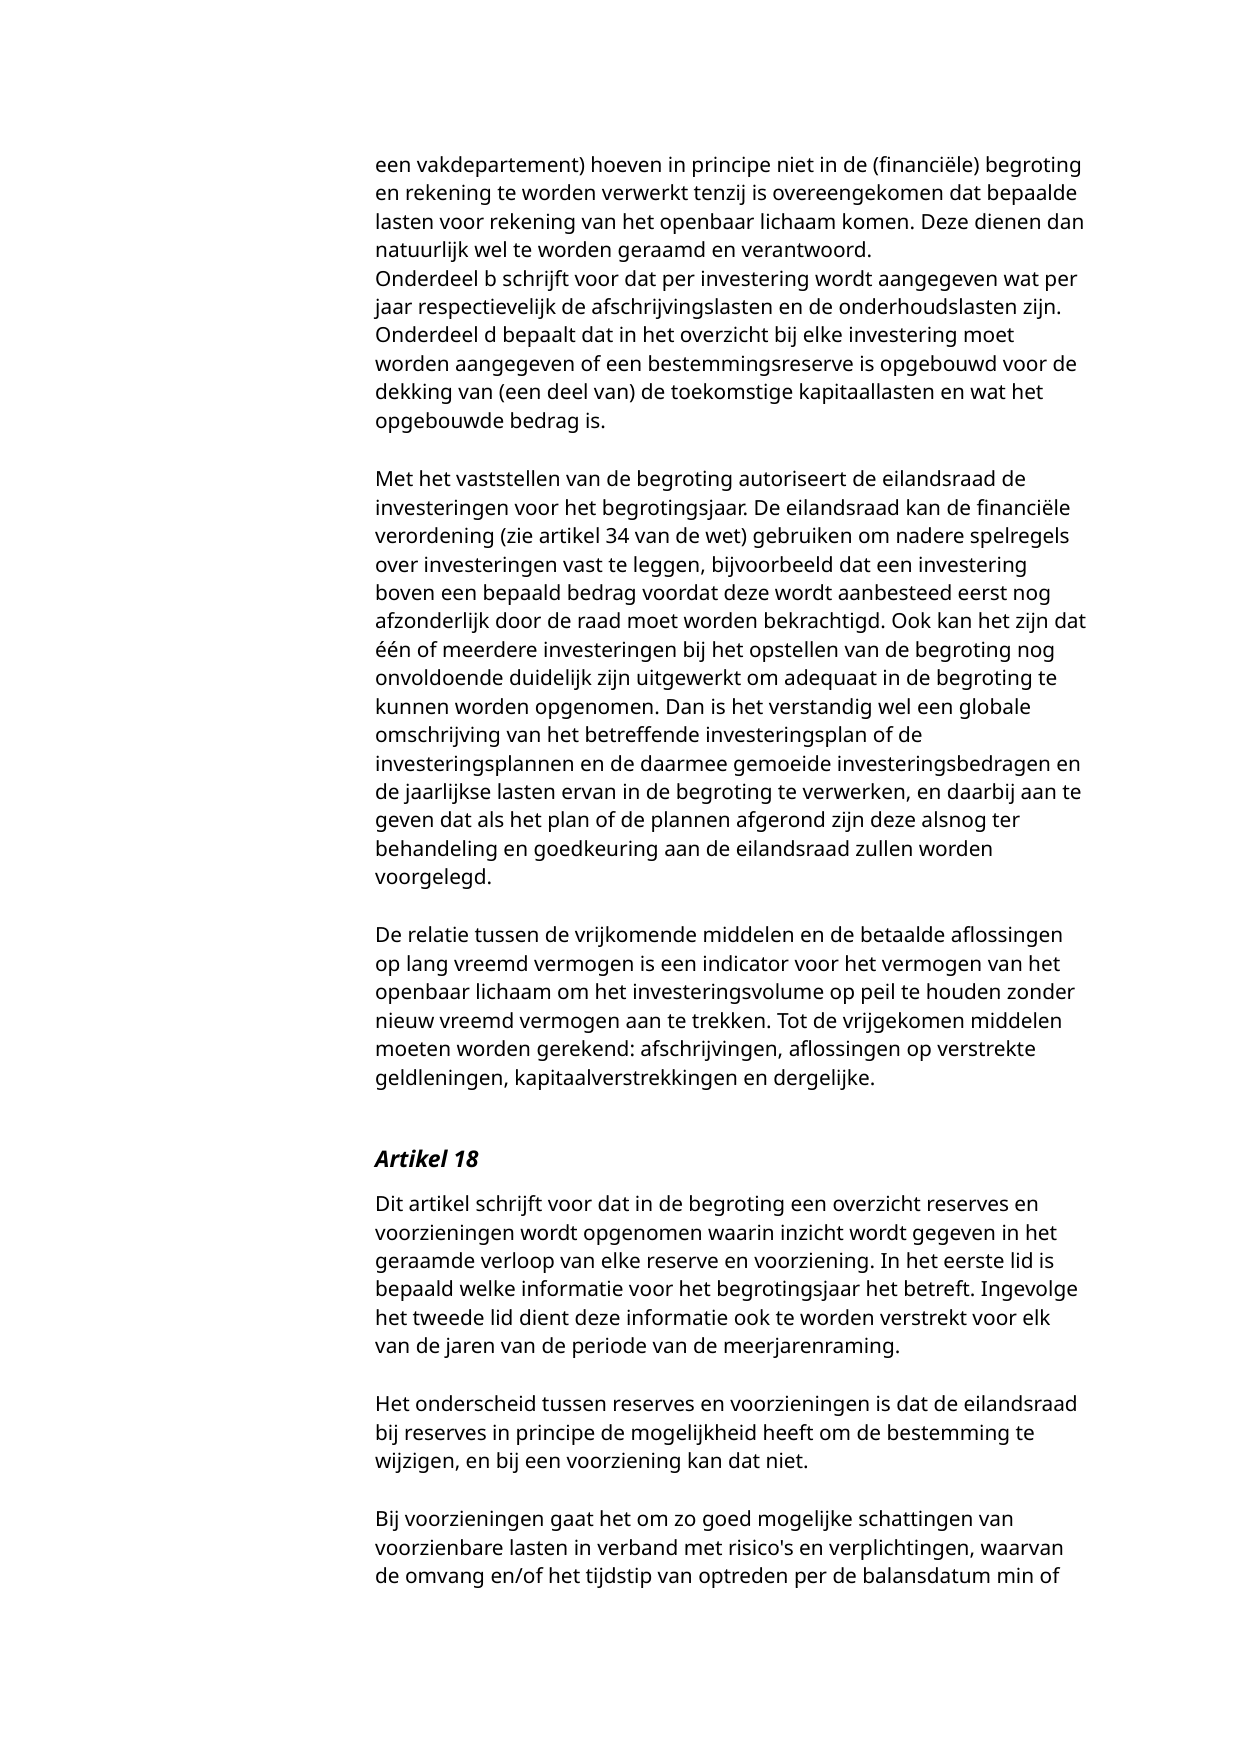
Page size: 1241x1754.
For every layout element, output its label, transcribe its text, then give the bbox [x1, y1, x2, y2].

text Met het vaststellen van de begroting autoriseert de eilandsraad de investeringen voor het begrotingsjaar. De eilandsraad kan de financiële verordening (zie artikel 34 van de wet) gebruiken om nadere spelregels over investeringen vast te leggen, bijvoorbeeld dat een investering boven een bepaald bedrag voordat deze wordt aanbesteed eerst nog afzonderlijk door de raad moet worden bekrachtigd. Ook kan het zijn dat één of meerdere investeringen bij het opstellen van de begroting nog onvoldoende duidelijk zijn uitgewerkt om adequaat in de begroting te kunnen worden opgenomen. Dan is het verstandig wel een globale omschrijving van het betreffende investeringsplan of de investeringsplannen en de daarmee gemoeide investeringsbedragen en de jaarlijkse lasten ervan in de begroting te verwerken, en daarbij aan te geven dat als het plan of de plannen afgerond zijn deze alsnog ter behandeling en goedkeuring aan de eilandsraad zullen worden voorgelegd. [375, 464, 1090, 891]
text Dit artikel schrijft voor dat in de begroting een overzicht reserves en voorzieningen wordt opgenomen waarin inzicht wordt gegeven in het geraamde verloop van elke reserve en voorziening. In het eerste lid is bepaald welke informatie voor het begrotingsjaar het betreft. Ingevolge het tweede lid dient deze informatie ook te worden verstrekt voor elk van de jaren van de periode van de meerjarenraming. [375, 1189, 1090, 1360]
text een vakdepartement) hoeven in principe niet in de (financiële) begroting en rekening te worden verwerkt tenzij is overeengekomen dat bepaalde lasten voor rekening van het openbaar lichaam komen. Deze dienen dan natuurlijk wel te worden geraamd en verantwoord. [375, 150, 1090, 264]
text Het onderscheid tussen reserves en voorzieningen is dat de eilandsraad bij reserves in principe de mogelijkheid heeft om de bestemming te wijzigen, en bij een voorziening kan dat niet. [375, 1389, 1090, 1475]
subtitle Artikel 18 [375, 1143, 1090, 1174]
text Bij voorzieningen gaat het om zo goed mogelijke schattingen van voorzienbare lasten in verband met risico's en verplichtingen, waarvan de omvang en/of het tijdstip van optreden per de balansdatum min of [375, 1504, 1090, 1589]
text De relatie tussen de vrijkomende middelen en de betaalde aflossingen op lang vreemd vermogen is een indicator voor het vermogen van het openbaar lichaam om het investeringsvolume op peil te houden zonder nieuw vreemd vermogen aan te trekken. Tot de vrijgekomen middelen moeten worden gerekend: afschrijvingen, aflossingen op verstrekte geldleningen, kapitaalverstrekkingen en dergelijke. [375, 920, 1090, 1091]
text Onderdeel b schrijft voor dat per investering wordt aangegeven wat per jaar respectievelijk de afschrijvingslasten en de onderhoudslasten zijn. [375, 264, 1090, 321]
text Onderdeel d bepaalt dat in het overzicht bij elke investering moet worden aangegeven of een bestemmingsreserve is opgebouwd voor de dekking van (een deel van) de toekomstige kapitaallasten en wat het opgebouwde bedrag is. [375, 321, 1090, 434]
